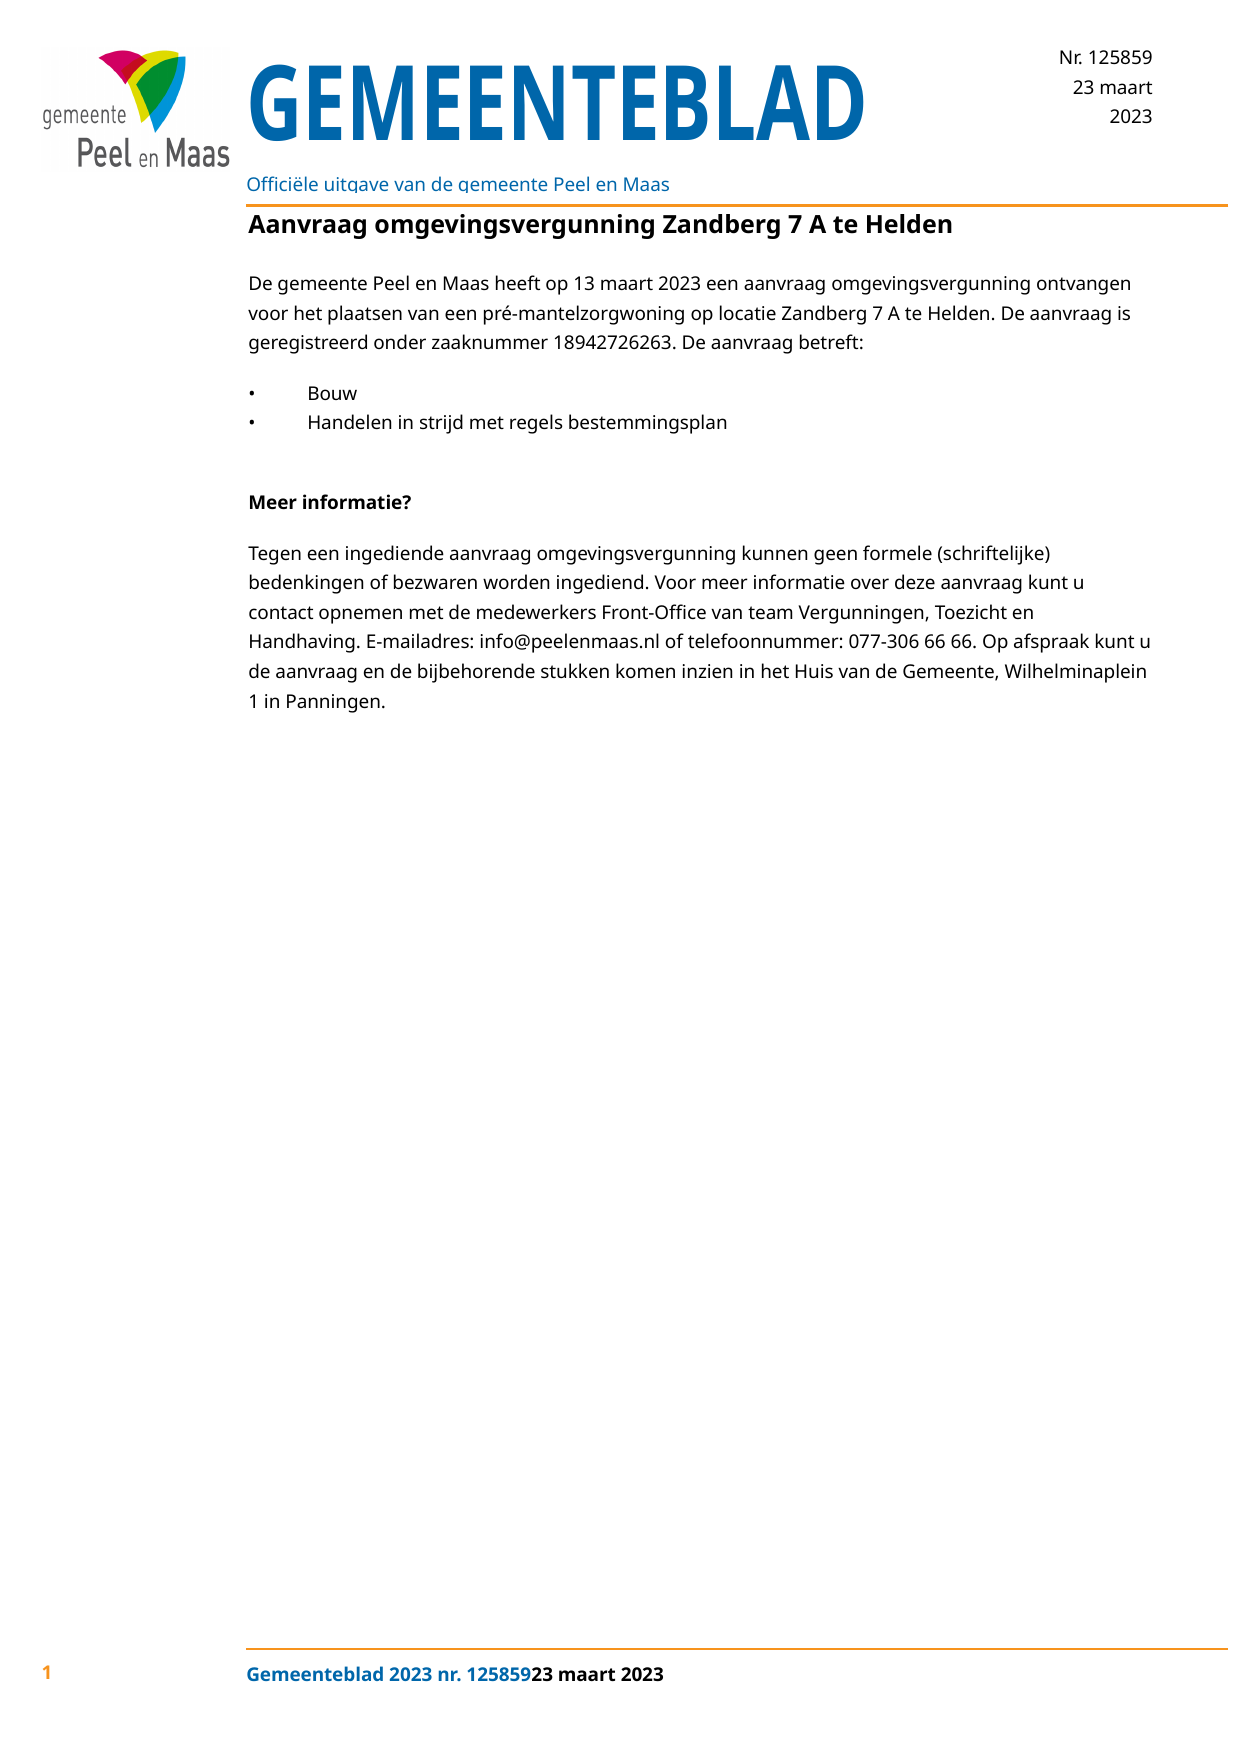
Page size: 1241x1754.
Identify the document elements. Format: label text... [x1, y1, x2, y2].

text Tegen een ingediende aanvraag omgevingsvergunning kunnen geen formele (schriftelijke) bedenkingen of bezwaren worden ingediend. Voor meer informatie over deze aanvraag kunt u contact opnemen met de medewerkers Front-Office van team Vergunningen, Toezicht en Handhaving. E-mailadres: info@peelenmaas.nl of telefoonnummer: 077-306 66 66. Op afspraak kunt u de aanvraag en de bijbehorende stukken komen inzien in het Huis van de Gemeente, Wilhelminaplein 1 in Panningen. [248, 540, 1152, 713]
text De gemeente Peel en Maas heeft op 13 maart 2023 een aanvraag omgevingsvergunning ontvangen voor het plaatsen van een pré-mantelzorgwoning op locatie Zandberg 7 A te Helden. De aanvraag is geregistreerd onder zaaknummer 18942726263. De aanvraag betreft: [248, 270, 1152, 355]
list Bouw [248, 380, 1152, 406]
text Meer informatie? [248, 489, 1152, 515]
picture [41, 47, 231, 172]
text Aanvraag omgevingsvergunning Zandberg 7 A te Helden [248, 207, 1152, 241]
list Handelen in strijd met regels bestemmingsplan [248, 409, 1152, 435]
